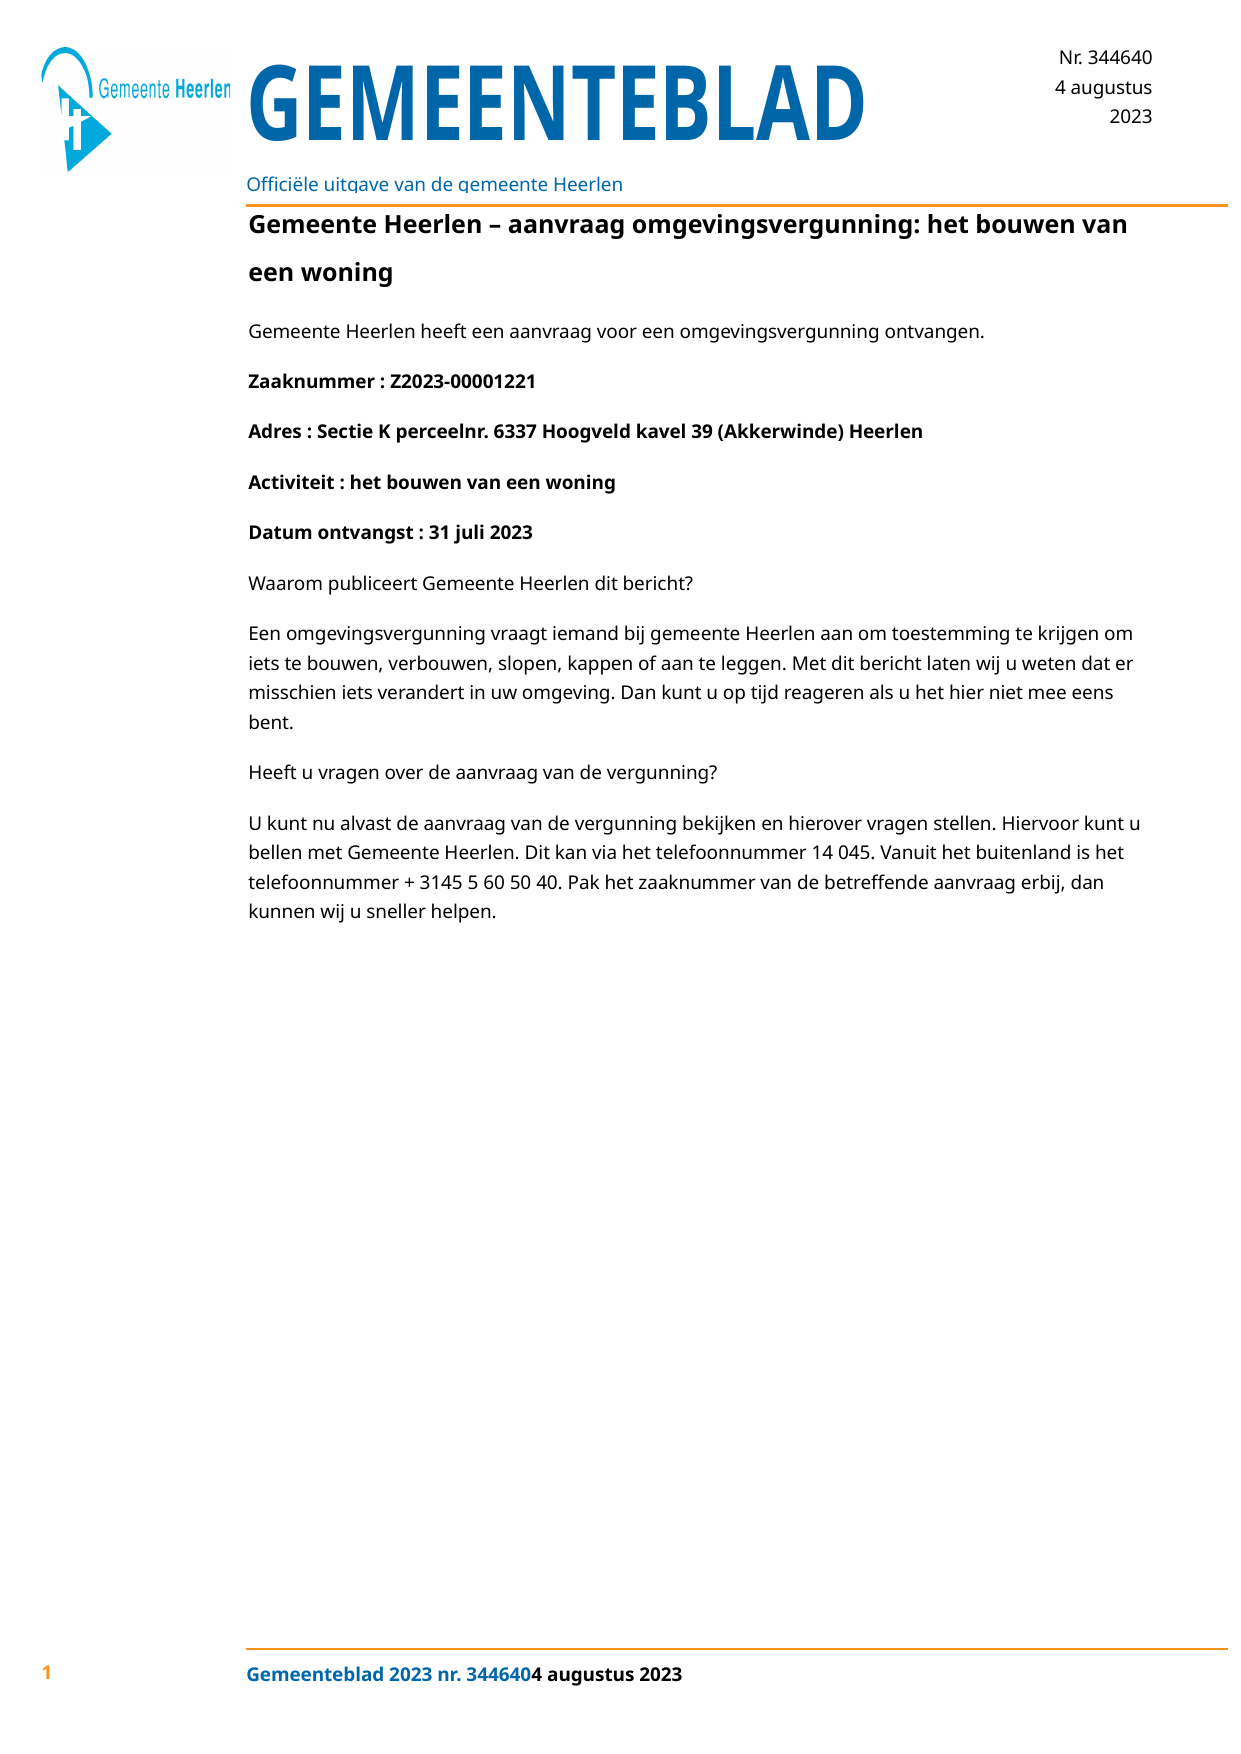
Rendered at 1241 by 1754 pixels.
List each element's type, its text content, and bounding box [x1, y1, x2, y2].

text Waarom publiceert Gemeente Heerlen dit bericht? [248, 570, 1152, 596]
text Een omgevingsvergunning vraagt iemand bij gemeente Heerlen aan om toestemming te krijgen om iets te bouwen, verbouwen, slopen, kappen of aan te leggen. Met dit bericht laten wij u weten dat er misschien iets verandert in uw omgeving. Dan kunt u op tijd reageren als u het hier niet mee eens bent. [248, 620, 1152, 735]
picture [41, 47, 59, 70]
text Datum ontvangst : 31 juli 2023 [248, 519, 1152, 545]
text Heeft u vragen over de aanvraag van de vergunning? [248, 759, 1152, 785]
text Adres : Sectie K perceelnr. 6337 Hoogveld kavel 39 (Akkerwinde) Heerlen [248, 419, 1152, 444]
text Gemeente Heerlen heeft een aanvraag voor een omgevingsvergunning ontvangen. [248, 318, 1152, 344]
text Zaaknummer : Z2023-00001221 [248, 368, 1152, 394]
text Activiteit : het bouwen van een woning [248, 469, 1152, 495]
text U kunt nu alvast de aanvraag van de vergunning bekijken en hierover vragen stellen. Hiervoor kunt u bellen met Gemeente Heerlen. Dit kan via het telefoonnummer 14 045. Vanuit het buitenland is het telefoonnummer + 3145 5 60 50 40. Pak het zaaknummer van de betreffende aanvraag erbij, dan kunnen wij u sneller helpen. [248, 810, 1152, 924]
text Gemeente Heerlen – aanvraag omgevingsvergunning: het bouwen van een woning [248, 207, 1152, 288]
picture [41, 47, 231, 172]
